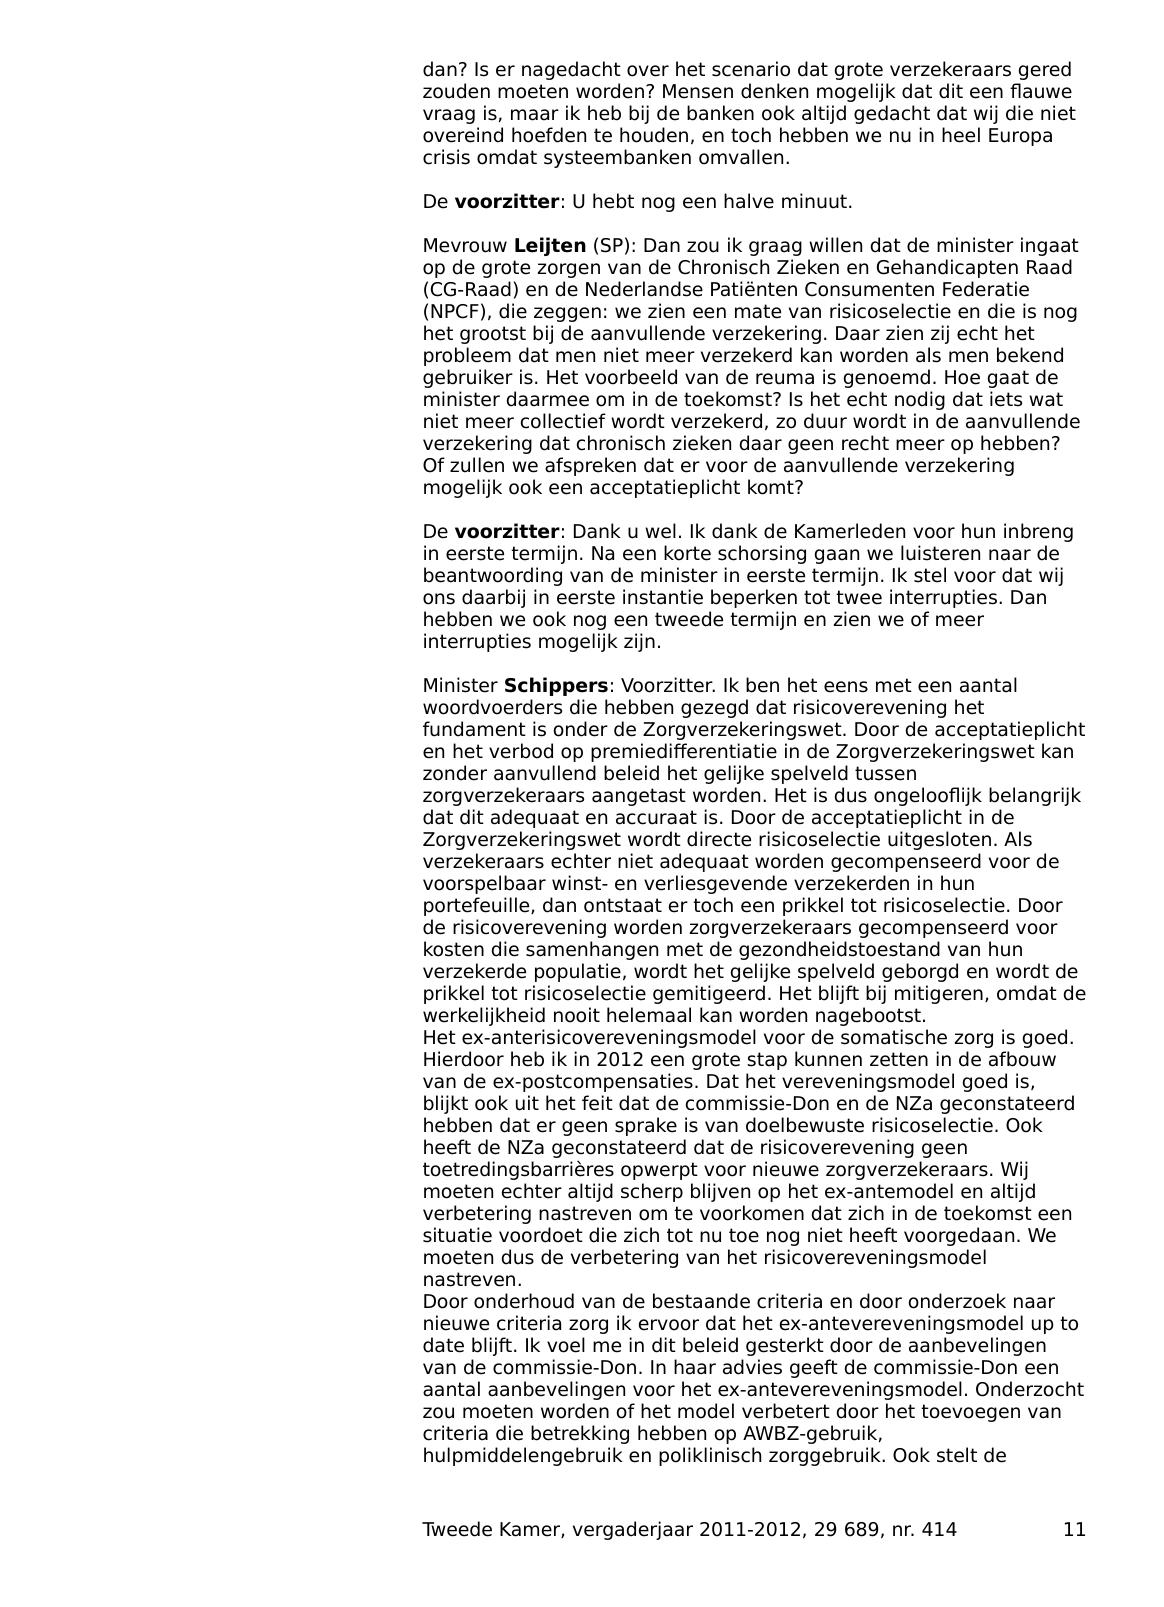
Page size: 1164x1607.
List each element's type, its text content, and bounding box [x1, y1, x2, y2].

text Mevrouw Leijten (SP): Dan zou ik graag willen dat de minister ingaat op de grote zorgen van de Chronisch Zieken en Gehandicapten Raad (CG-Raad) en de Nederlandse Patiënten Consumenten Federatie (NPCF), die zeggen: we zien een mate van risicoselectie en die is nog het grootst bij de aanvullende verzekering. Daar zien zij echt het probleem dat men niet meer verzekerd kan worden als men bekend gebruiker is. Het voorbeeld van de reuma is genoemd. Hoe gaat de minister daarmee om in de toekomst? Is het echt nodig dat iets wat niet meer collectief wordt verzekerd, zo duur wordt in de aanvullende verzekering dat chronisch zieken daar geen recht meer op hebben? Of zullen we afspreken dat er voor de aanvullende verzekering mogelijk ook een acceptatieplicht komt? [422, 235, 1087, 499]
text dan? Is er nagedacht over het scenario dat grote verzekeraars gered zouden moeten worden? Mensen denken mogelijk dat dit een flauwe vraag is, maar ik heb bij de banken ook altijd gedacht dat wij die niet overeind hoefden te houden, en toch hebben we nu in heel Europa crisis omdat systeembanken omvallen. [422, 59, 1087, 169]
text Door onderhoud van de bestaande criteria en door onderzoek naar nieuwe criteria zorg ik ervoor dat het ex-antevereveningsmodel up to date blijft. Ik voel me in dit beleid gesterkt door de aanbevelingen van de commissie-Don. In haar advies geeft de commissie-Don een aantal aanbevelingen voor het ex-antevereveningsmodel. Onderzocht zou moeten worden of het model verbetert door het toevoegen van criteria die betrekking hebben op AWBZ-gebruik, hulpmiddelengebruik en poliklinisch zorggebruik. Ook stelt de [422, 1291, 1087, 1467]
text De voorzitter: U hebt nog een halve minuut. [422, 191, 1087, 213]
text Het ex-anterisicovereveningsmodel voor de somatische zorg is goed. Hierdoor heb ik in 2012 een grote stap kunnen zetten in de afbouw van de ex-postcompensaties. Dat het vereveningsmodel goed is, blijkt ook uit het feit dat de commissie-Don en de NZa geconstateerd hebben dat er geen sprake is van doelbewuste risicoselectie. Ook heeft de NZa geconstateerd dat de risicoverevening geen toetredingsbarrières opwerpt voor nieuwe zorgverzekeraars. Wij moeten echter altijd scherp blijven op het ex-antemodel en altijd verbetering nastreven om te voorkomen dat zich in de toekomst een situatie voordoet die zich tot nu toe nog niet heeft voorgedaan. We moeten dus de verbetering van het risicovereveningsmodel nastreven. [422, 1027, 1087, 1291]
text De voorzitter: Dank u wel. Ik dank de Kamerleden voor hun inbreng in eerste termijn. Na een korte schorsing gaan we luisteren naar de beantwoording van de minister in eerste termijn. Ik stel voor dat wij ons daarbij in eerste instantie beperken tot twee interrupties. Dan hebben we ook nog een tweede termijn en zien we of meer interrupties mogelijk zijn. [422, 521, 1087, 653]
text Minister Schippers: Voorzitter. Ik ben het eens met een aantal woordvoerders die hebben gezegd dat risicoverevening het fundament is onder de Zorgverzekeringswet. Door de acceptatieplicht en het verbod op premiedifferentiatie in de Zorgverzekeringswet kan zonder aanvullend beleid het gelijke spelveld tussen zorgverzekeraars aangetast worden. Het is dus ongelooflijk belangrijk dat dit adequaat en accuraat is. Door de acceptatieplicht in de Zorgverzekeringswet wordt directe risicoselectie uitgesloten. Als verzekeraars echter niet adequaat worden gecompenseerd voor de voorspelbaar winst- en verliesgevende verzekerden in hun portefeuille, dan ontstaat er toch een prikkel tot risicoselectie. Door de risicoverevening worden zorgverzekeraars gecompenseerd voor kosten die samenhangen met de gezondheidstoestand van hun verzekerde populatie, wordt het gelijke spelveld geborgd en wordt de prikkel tot risicoselectie gemitigeerd. Het blijft bij mitigeren, omdat de werkelijkheid nooit helemaal kan worden nagebootst. [422, 675, 1087, 1027]
